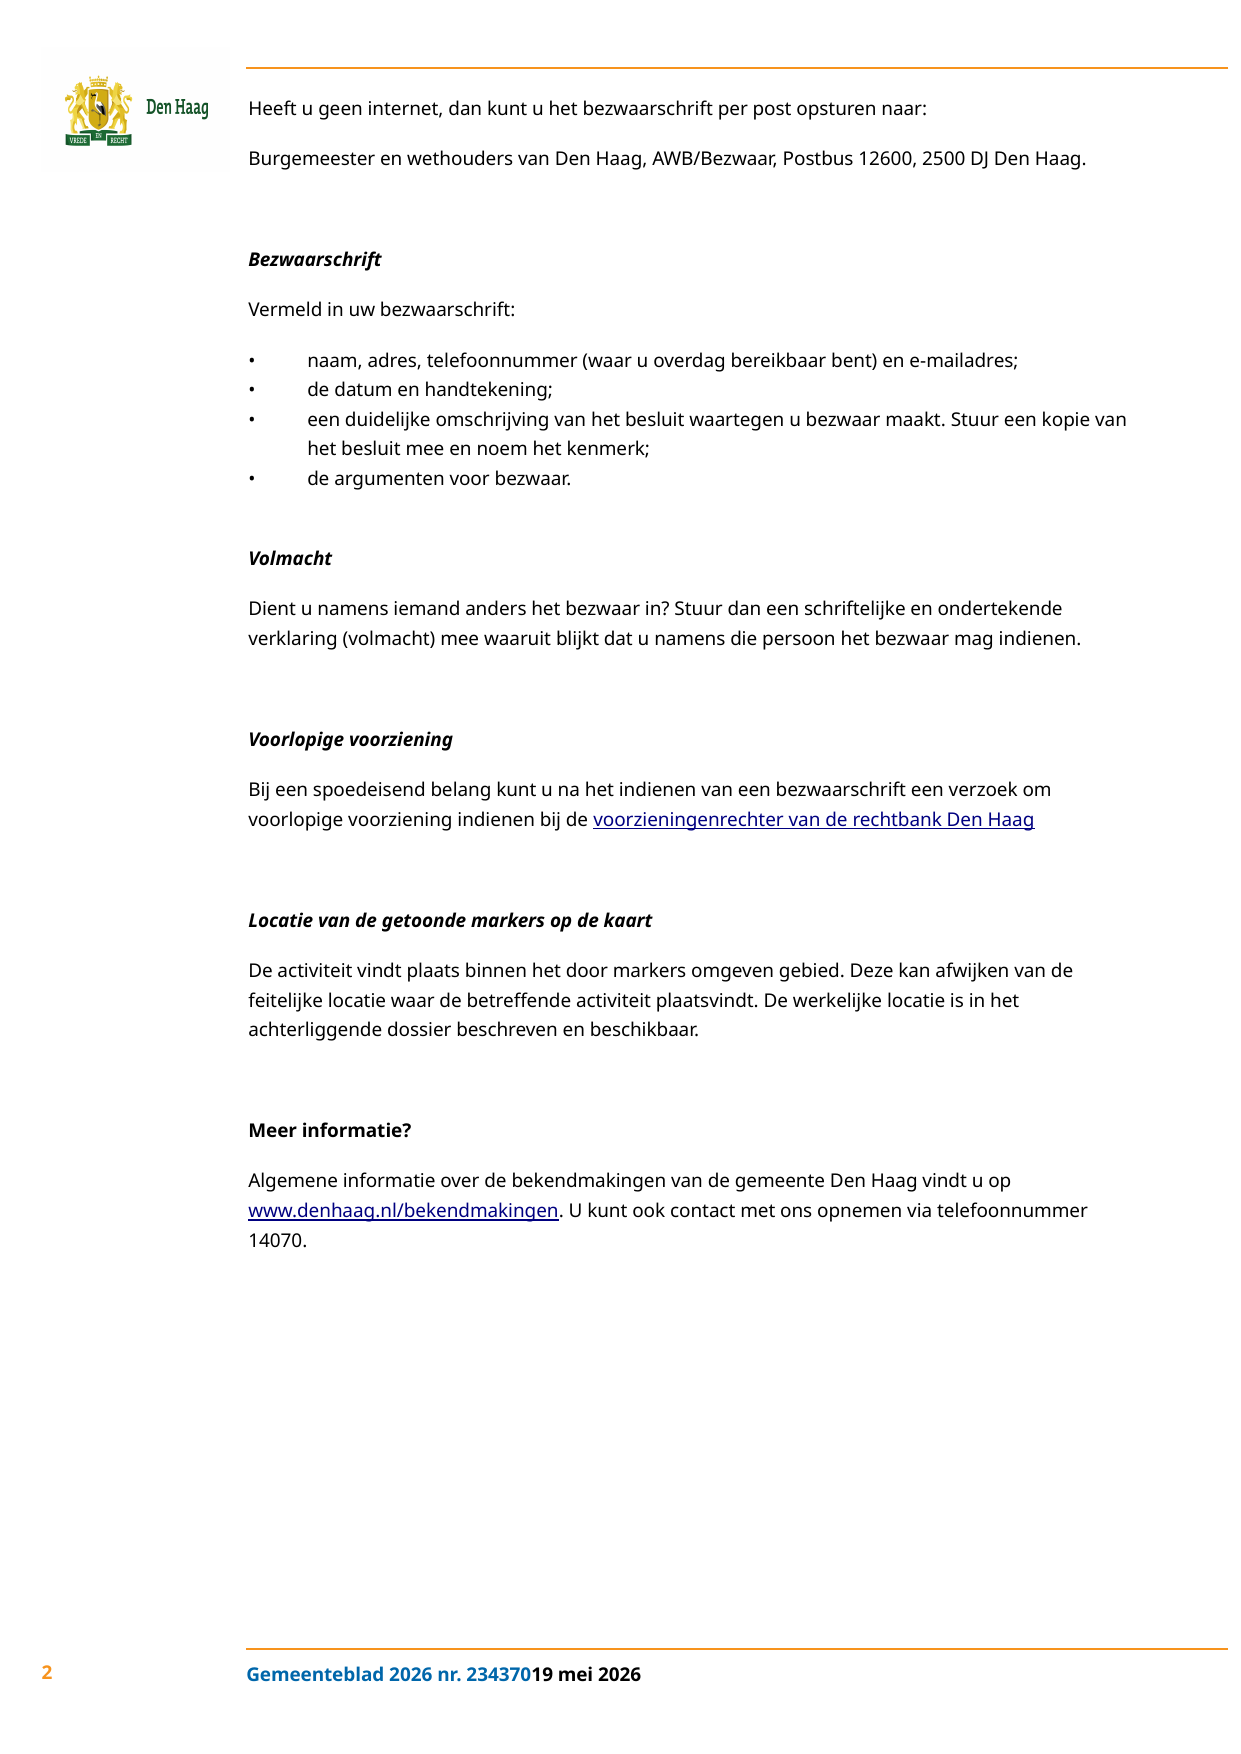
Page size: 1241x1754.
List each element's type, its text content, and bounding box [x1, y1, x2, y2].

text Dient u namens iemand anders het bezwaar in? Stuur dan een schriftelijke en ondertekende verklaring (volmacht) mee waaruit blijkt dat u namens die persoon het bezwaar mag indienen. [248, 596, 1152, 651]
text Heeft u geen internet, dan kunt u het bezwaarschrift per post opsturen naar: [248, 95, 1152, 121]
text Burgemeester en wethouders van Den Haag, AWB/Bezwaar, Postbus 12600, 2500 DJ Den Haag. [248, 145, 1152, 171]
text Volmacht [248, 545, 1152, 571]
text Voorlopige voorziening [248, 726, 1152, 752]
list de datum en handtekening; [248, 376, 1152, 402]
text Bij een spoedeisend belang kunt u na het indienen van een bezwaarschrift een verzoek om voorlopige voorziening indienen bij de voorzieningenrechter van de rechtbank Den Haag [248, 776, 1152, 832]
text Bezwaarschrift [248, 246, 1152, 272]
list een duidelijke omschrijving van het besluit waartegen u bezwaar maakt. Stuur een kopie van het besluit mee en noem het kenmerk; [248, 406, 1152, 461]
text Locatie van de getoonde markers op de kaart [248, 907, 1152, 933]
list de argumenten voor bezwaar. [248, 465, 1152, 491]
text De activiteit vindt plaats binnen het door markers omgeven gebied. Deze kan afwijken van de feitelijke locatie waar de betreffende activiteit plaatsvindt. De werkelijke locatie is in het achterliggende dossier beschreven en beschikbaar. [248, 957, 1152, 1042]
text Meer informatie? [248, 1117, 1152, 1143]
text Algemene informatie over de bekendmakingen van de gemeente Den Haag vindt u op www.denhaag.nl/bekendmakingen. U kunt ook contact met ons opnemen via telefoonnummer 14070. [248, 1168, 1152, 1253]
text Vermeld in uw bezwaarschrift: [248, 296, 1152, 322]
picture [41, 47, 231, 172]
list naam, adres, telefoonnummer (waar u overdag bereikbaar bent) en e-mailadres; [248, 347, 1152, 373]
